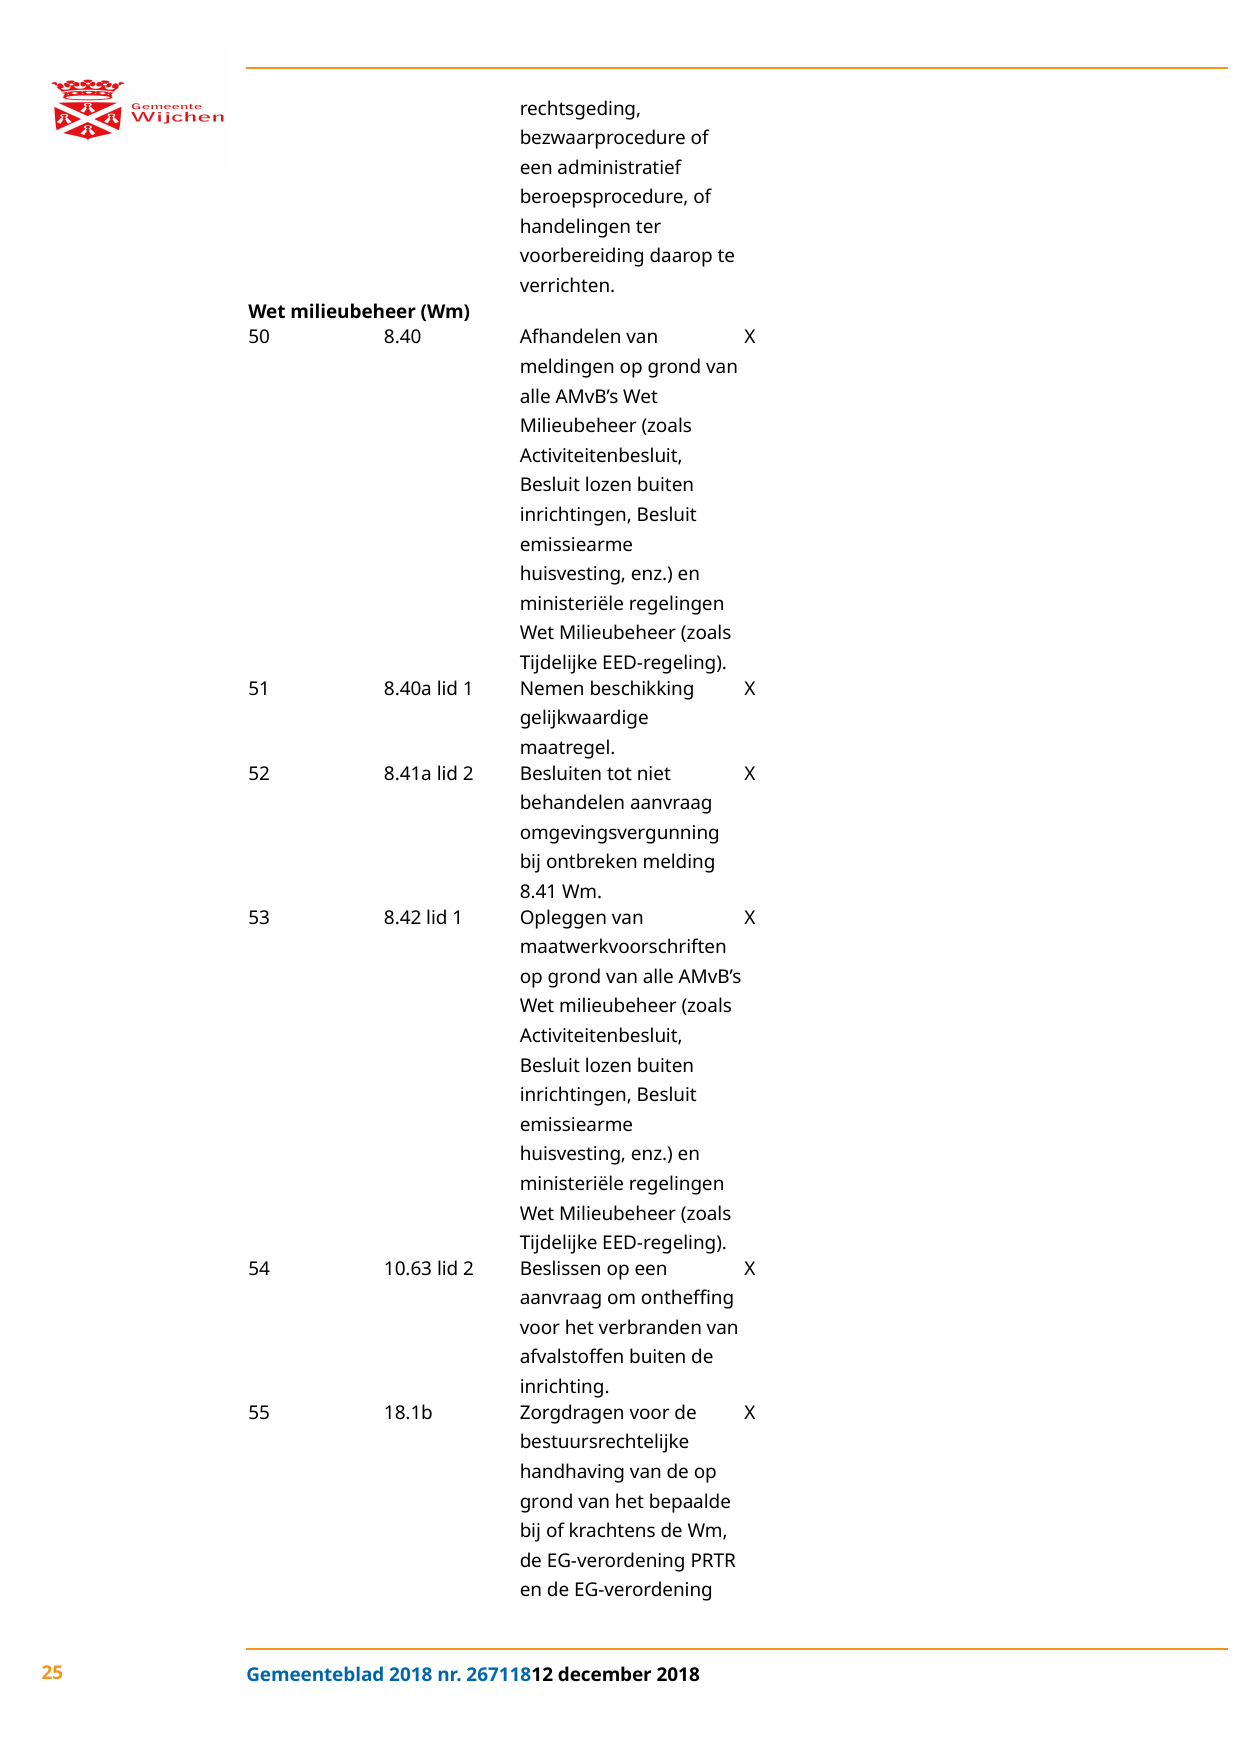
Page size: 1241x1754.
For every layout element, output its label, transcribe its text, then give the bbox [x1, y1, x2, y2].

table_cell [880, 1399, 1016, 1602]
table_cell [1016, 1399, 1152, 1602]
table_cell 53 [248, 904, 384, 1255]
picture [41, 47, 231, 172]
table_cell Besluiten tot niet behandelen aanvraag omgevingsvergunning bij ontbreken melding 8.41 Wm. [520, 760, 744, 904]
table_cell [880, 95, 1016, 298]
table_cell X [744, 760, 880, 904]
table_cell X [744, 904, 880, 1255]
table_cell [384, 95, 519, 298]
table_cell 54 [248, 1255, 384, 1399]
table_cell [248, 95, 384, 298]
table_cell rechtsgeding, bezwaarprocedure of een administratief beroepsprocedure, of handelingen ter voorbereiding daarop te verrichten. [520, 95, 744, 298]
table_cell 18.1b [384, 1399, 519, 1602]
table_cell 55 [248, 1399, 384, 1602]
table_cell Afhandelen van meldingen op grond van alle AMvB’s Wet Milieubeheer (zoals Activiteitenbesluit, Besluit lozen buiten inrichtingen, Besluit emissiearme huisvesting, enz.) en ministeriële regelingen Wet Milieubeheer (zoals Tijdelijke EED-regeling). [520, 324, 744, 675]
table_cell 8.40 [384, 324, 519, 675]
table_cell X [744, 1255, 880, 1399]
table_cell [880, 324, 1016, 675]
table_cell [1016, 95, 1152, 298]
table_cell 8.42 lid 1 [384, 904, 519, 1255]
table_cell 50 [248, 324, 384, 675]
table_cell 8.40a lid 1 [384, 675, 519, 760]
table_cell X [744, 675, 880, 760]
table_cell [1016, 1255, 1152, 1399]
table_cell [880, 675, 1016, 760]
table_cell [880, 904, 1016, 1255]
table_cell [1016, 904, 1152, 1255]
table_cell [880, 1255, 1016, 1399]
table_cell 52 [248, 760, 384, 904]
table_cell Nemen beschikking gelijkwaardige maatregel. [520, 675, 744, 760]
table_cell 10.63 lid 2 [384, 1255, 519, 1399]
table_cell Beslissen op een aanvraag om ontheffing voor het verbranden van afvalstoffen buiten de inrichting. [520, 1255, 744, 1399]
table_cell X [744, 324, 880, 675]
table_cell 8.41a lid 2 [384, 760, 519, 904]
table_cell Zorgdragen voor de bestuursrechtelijke handhaving van de op grond van het bepaalde bij of krachtens de Wm, de EG-verordening PRTR en de EG-verordening [520, 1399, 744, 1602]
table_cell [1016, 760, 1152, 904]
table_cell Wet milieubeheer (Wm) [248, 298, 1152, 324]
table_cell [744, 95, 880, 298]
table_cell X [744, 1399, 880, 1602]
table_cell 51 [248, 675, 384, 760]
table_cell Opleggen van maatwerkvoorschriften op grond van alle AMvB’s Wet milieubeheer (zoals Activiteitenbesluit, Besluit lozen buiten inrichtingen, Besluit emissiearme huisvesting, enz.) en ministeriële regelingen Wet Milieubeheer (zoals Tijdelijke EED-regeling). [520, 904, 744, 1255]
table_cell [880, 760, 1016, 904]
table_cell [1016, 675, 1152, 760]
table_cell [1016, 324, 1152, 675]
